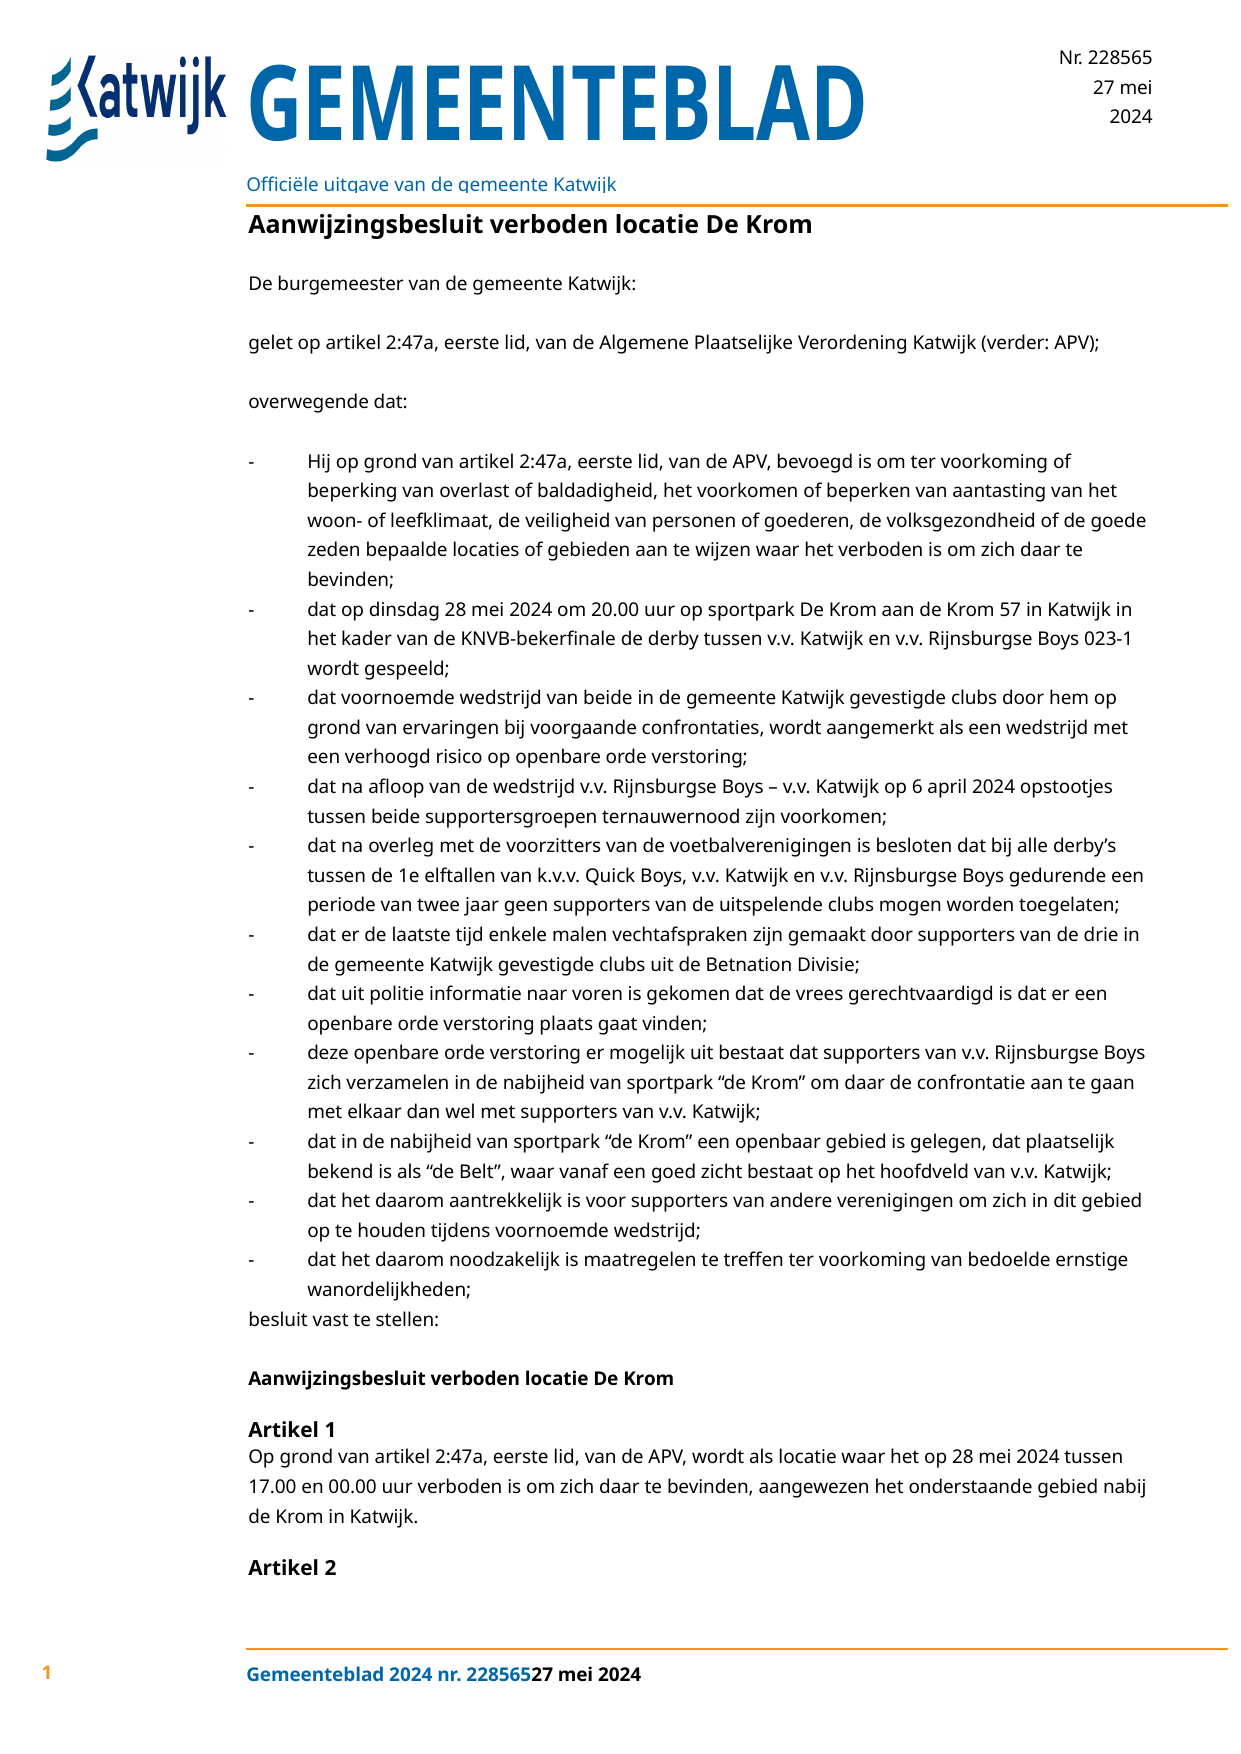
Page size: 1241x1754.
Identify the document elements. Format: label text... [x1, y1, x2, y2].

list dat het daarom noodzakelijk is maatregelen te treffen ter voorkoming van bedoelde ernstige wanordelijkheden; [248, 1247, 1152, 1302]
list dat het daarom aantrekkelijk is voor supporters van andere verenigingen om zich in dit gebied op te houden tijdens voornoemde wedstrijd; [248, 1187, 1152, 1243]
list dat uit politie informatie naar voren is gekomen dat de vrees gerechtvaardigd is dat er een openbare orde verstoring plaats gaat vinden; [248, 980, 1152, 1036]
list dat in de nabijheid van sportpark “de Krom” een openbaar gebied is gelegen, dat plaatselijk bekend is als “de Belt”, waar vanaf een goed zicht bestaat op het hoofdveld van v.v. Katwijk; [248, 1128, 1152, 1183]
text De burgemeester van de gemeente Katwijk: [248, 270, 1152, 296]
list dat voornoemde wedstrijd van beide in de gemeente Katwijk gevestigde clubs door hem op grond van ervaringen bij voorgaande confrontaties, wordt aangemerkt als een wedstrijd met een verhoogd risico op openbare orde verstoring; [248, 684, 1152, 769]
list dat na afloop van de wedstrijd v.v. Rijnsburgse Boys – v.v. Katwijk op 6 april 2024 opstootjes tussen beide supportersgroepen ternauwernood zijn voorkomen; [248, 773, 1152, 828]
text Artikel 2 [248, 1553, 1152, 1582]
picture [41, 47, 231, 172]
list dat op dinsdag 28 mei 2024 om 20.00 uur op sportpark De Krom aan de Krom 57 in Katwijk in het kader van de KNVB-bekerfinale de derby tussen v.v. Katwijk en v.v. Rijnsburgse Boys 023-1 wordt gespeeld; [248, 596, 1152, 681]
text besluit vast te stellen: [248, 1306, 1152, 1331]
list dat na overleg met de voorzitters van de voetbalverenigingen is besloten dat bij alle derby’s tussen de 1e elftallen van k.v.v. Quick Boys, v.v. Katwijk en v.v. Rijnsburgse Boys gedurende een periode van twee jaar geen supporters van de uitspelende clubs mogen worden toegelaten; [248, 832, 1152, 917]
text Aanwijzingsbesluit verboden locatie De Krom [248, 1365, 1152, 1391]
list dat er de laatste tijd enkele malen vechtafspraken zijn gemaakt door supporters van de drie in de gemeente Katwijk gevestigde clubs uit de Betnation Divisie; [248, 921, 1152, 976]
text overwegende dat: [248, 389, 1152, 414]
text Artikel 1 [248, 1415, 1152, 1444]
text gelet op artikel 2:47a, eerste lid, van de Algemene Plaatselijke Verordening Katwijk (verder: APV); [248, 329, 1152, 355]
list deze openbare orde verstoring er mogelijk uit bestaat dat supporters van v.v. Rijnsburgse Boys zich verzamelen in de nabijheid van sportpark “de Krom” om daar de confrontatie aan te gaan met elkaar dan wel met supporters van v.v. Katwijk; [248, 1039, 1152, 1124]
text Aanwijzingsbesluit verboden locatie De Krom [248, 207, 1152, 241]
text Op grond van artikel 2:47a, eerste lid, van de APV, wordt als locatie waar het op 28 mei 2024 tussen 17.00 en 00.00 uur verboden is om zich daar te bevinden, aangewezen het onderstaande gebied nabij de Krom in Katwijk. [248, 1444, 1152, 1529]
list Hij op grond van artikel 2:47a, eerste lid, van de APV, bevoegd is om ter voorkoming of beperking van overlast of baldadigheid, het voorkomen of beperken van aantasting van het woon- of leefklimaat, de veiligheid van personen of goederen, de volksgezondheid of de goede zeden bepaalde locaties of gebieden aan te wijzen waar het verboden is om zich daar te bevinden; [248, 448, 1152, 592]
